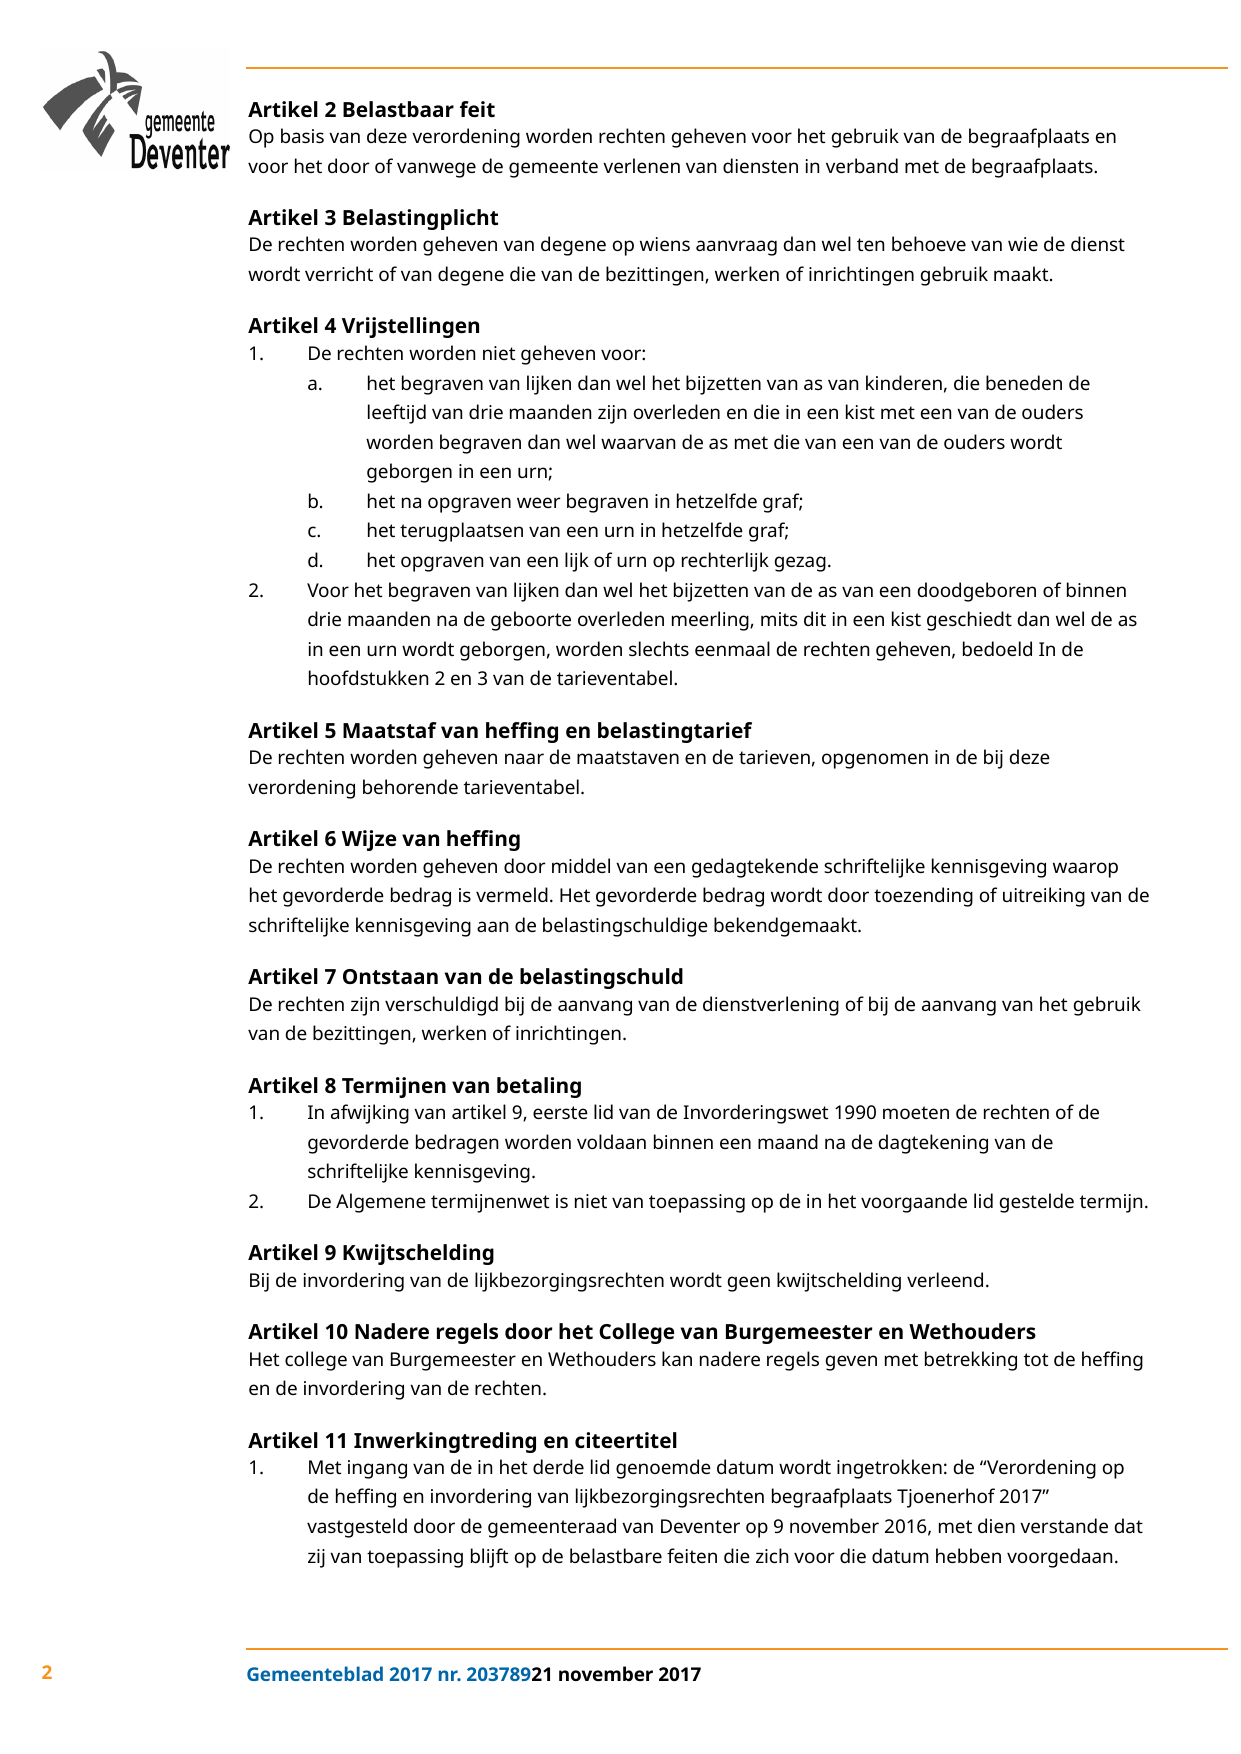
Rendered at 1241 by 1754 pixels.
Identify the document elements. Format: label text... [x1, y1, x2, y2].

text Artikel 2 Belastbaar feit [248, 95, 1152, 123]
text De rechten zijn verschuldigd bij de aanvang van de dienstverlening of bij de aanvang van het gebruik van de bezittingen, werken of inrichtingen. [248, 991, 1152, 1046]
text Artikel 4 Vrijstellingen [248, 312, 1152, 340]
list De rechten worden niet geheven voor: [248, 340, 1152, 366]
list het terugplaatsen van een urn in hetzelfde graf; [307, 518, 1152, 543]
list het opgraven van een lijk of urn op rechterlijk gezag. [307, 547, 1152, 573]
list De Algemene termijnenwet is niet van toepassing op de in het voorgaande lid gestelde termijn. [248, 1188, 1152, 1214]
text Artikel 5 Maatstaf van heffing en belastingtarief [248, 716, 1152, 744]
text Artikel 3 Belastingplicht [248, 203, 1152, 232]
list het begraven van lijken dan wel het bijzetten van as van kinderen, die beneden de leeftijd van drie maanden zijn overleden en die in een kist met een van de ouders worden begraven dan wel waarvan de as met die van een van de ouders wordt geborgen in een urn; [307, 370, 1152, 484]
text De rechten worden geheven van degene op wiens aanvraag dan wel ten behoeve van wie de dienst wordt verricht of van degene die van de bezittingen, werken of inrichtingen gebruik maakt. [248, 232, 1152, 287]
picture [41, 47, 231, 172]
text Artikel 9 Kwijtschelding [248, 1238, 1152, 1267]
text Artikel 10 Nadere regels door het College van Burgemeester en Wethouders [248, 1317, 1152, 1346]
text Op basis van deze verordening worden rechten geheven voor het gebruik van de begraafplaats en voor het door of vanwege de gemeente verlenen van diensten in verband met de begraafplaats. [248, 123, 1152, 178]
text Artikel 7 Ontstaan van de belastingschuld [248, 962, 1152, 991]
text Artikel 11 Inwerkingtreding en citeertitel [248, 1426, 1152, 1454]
list Met ingang van de in het derde lid genoemde datum wordt ingetrokken: de “Verordening op de heffing en invordering van lijkbezorgingsrechten begraafplaats Tjoenerhof 2017” vastgesteld door de gemeenteraad van Deventer op 9 november 2016, met dien verstande dat zij van toepassing blijft op de belastbare feiten die zich voor die datum hebben voorgedaan. [248, 1454, 1152, 1569]
text Artikel 6 Wijze van heffing [248, 824, 1152, 853]
text Artikel 8 Termijnen van betaling [248, 1071, 1152, 1099]
list het na opgraven weer begraven in hetzelfde graf; [307, 488, 1152, 514]
list In afwijking van artikel 9, eerste lid van de Invorderingswet 1990 moeten de rechten of de gevorderde bedragen worden voldaan binnen een maand na de dagtekening van de schriftelijke kennisgeving. [248, 1099, 1152, 1184]
list Voor het begraven van lijken dan wel het bijzetten van de as van een doodgeboren of binnen drie maanden na de geboorte overleden meerling, mits dit in een kist geschiedt dan wel de as in een urn wordt geborgen, worden slechts eenmaal de rechten geheven, bedoeld In de hoofdstukken 2 en 3 van de tarieventabel. [248, 577, 1152, 691]
text Bij de invordering van de lijkbezorgingsrechten wordt geen kwijtschelding verleend. [248, 1267, 1152, 1293]
text De rechten worden geheven naar de maatstaven en de tarieven, opgenomen in de bij deze verordening behorende tarieventabel. [248, 744, 1152, 800]
text Het college van Burgemeester en Wethouders kan nadere regels geven met betrekking tot de heffing en de invordering van de rechten. [248, 1346, 1152, 1401]
text De rechten worden geheven door middel van een gedagtekende schriftelijke kennisgeving waarop het gevorderde bedrag is vermeld. Het gevorderde bedrag wordt door toezending of uitreiking van de schriftelijke kennisgeving aan de belastingschuldige bekendgemaakt. [248, 853, 1152, 938]
